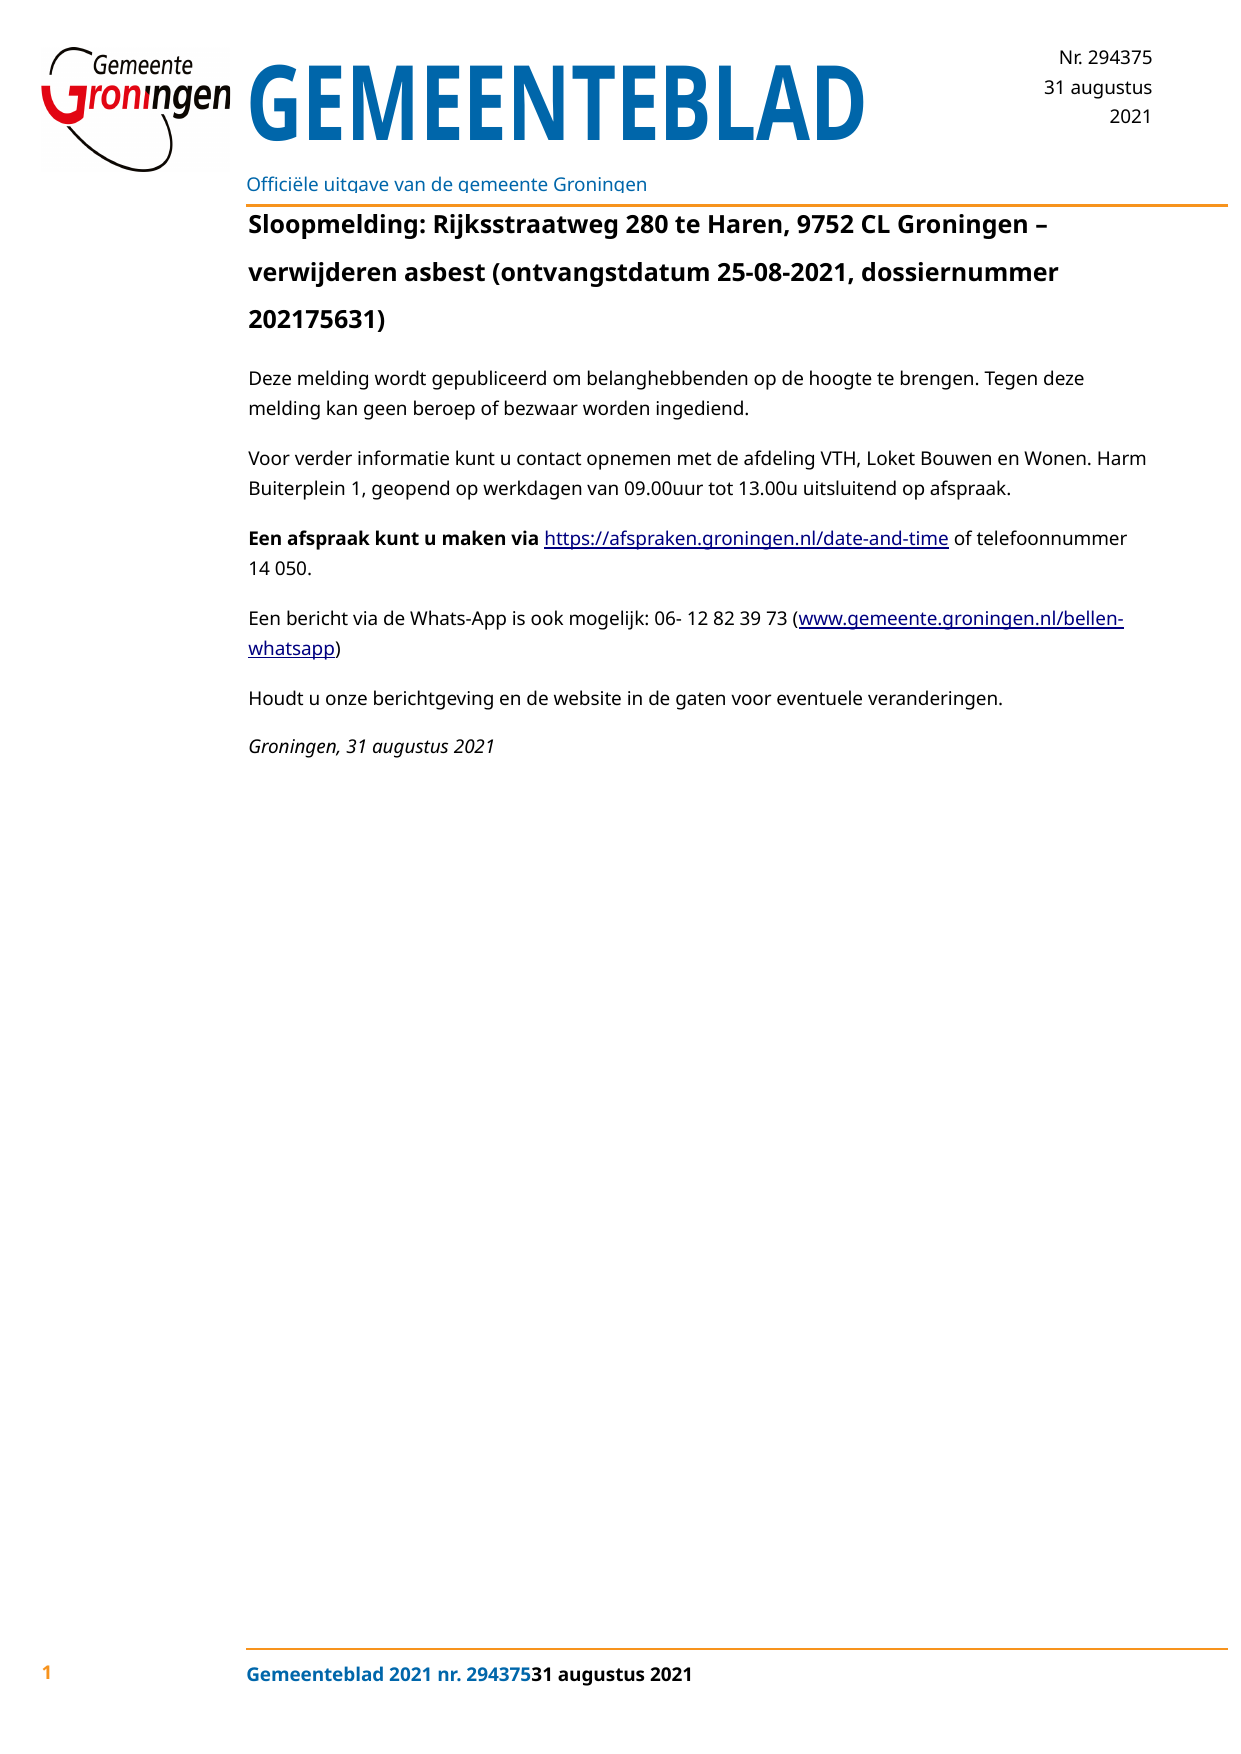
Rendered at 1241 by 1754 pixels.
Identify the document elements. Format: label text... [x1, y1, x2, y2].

text Houdt u onze berichtgeving en de website in de gaten voor eventuele veranderingen. [248, 686, 1152, 711]
text Een afspraak kunt u maken via https://afspraken.groningen.nl/date-and-time of telefoonnummer 14 050. [248, 526, 1152, 581]
text Een bericht via de Whats-App is ook mogelijk: 06- 12 82 39 73 (www.gemeente.groningen.nl/bellen-whatsapp) [248, 606, 1152, 661]
text Voor verder informatie kunt u contact opnemen met de afdeling VTH, Loket Bouwen en Wonen. Harm Buiterplein 1, geopend op werkdagen van 09.00uur tot 13.00u uitsluitend op afspraak. [248, 446, 1152, 501]
text Groningen, 31 augustus 2021 [248, 733, 1152, 759]
text Deze melding wordt gepubliceerd om belanghebbenden op de hoogte te brengen. Tegen deze melding kan geen beroep of bezwaar worden ingediend. [248, 366, 1152, 421]
picture [41, 47, 231, 172]
text Sloopmelding: Rijksstraatweg 280 te Haren, 9752 CL Groningen – verwijderen asbest (ontvangstdatum 25-08-2021, dossiernummer 202175631) [248, 207, 1152, 336]
